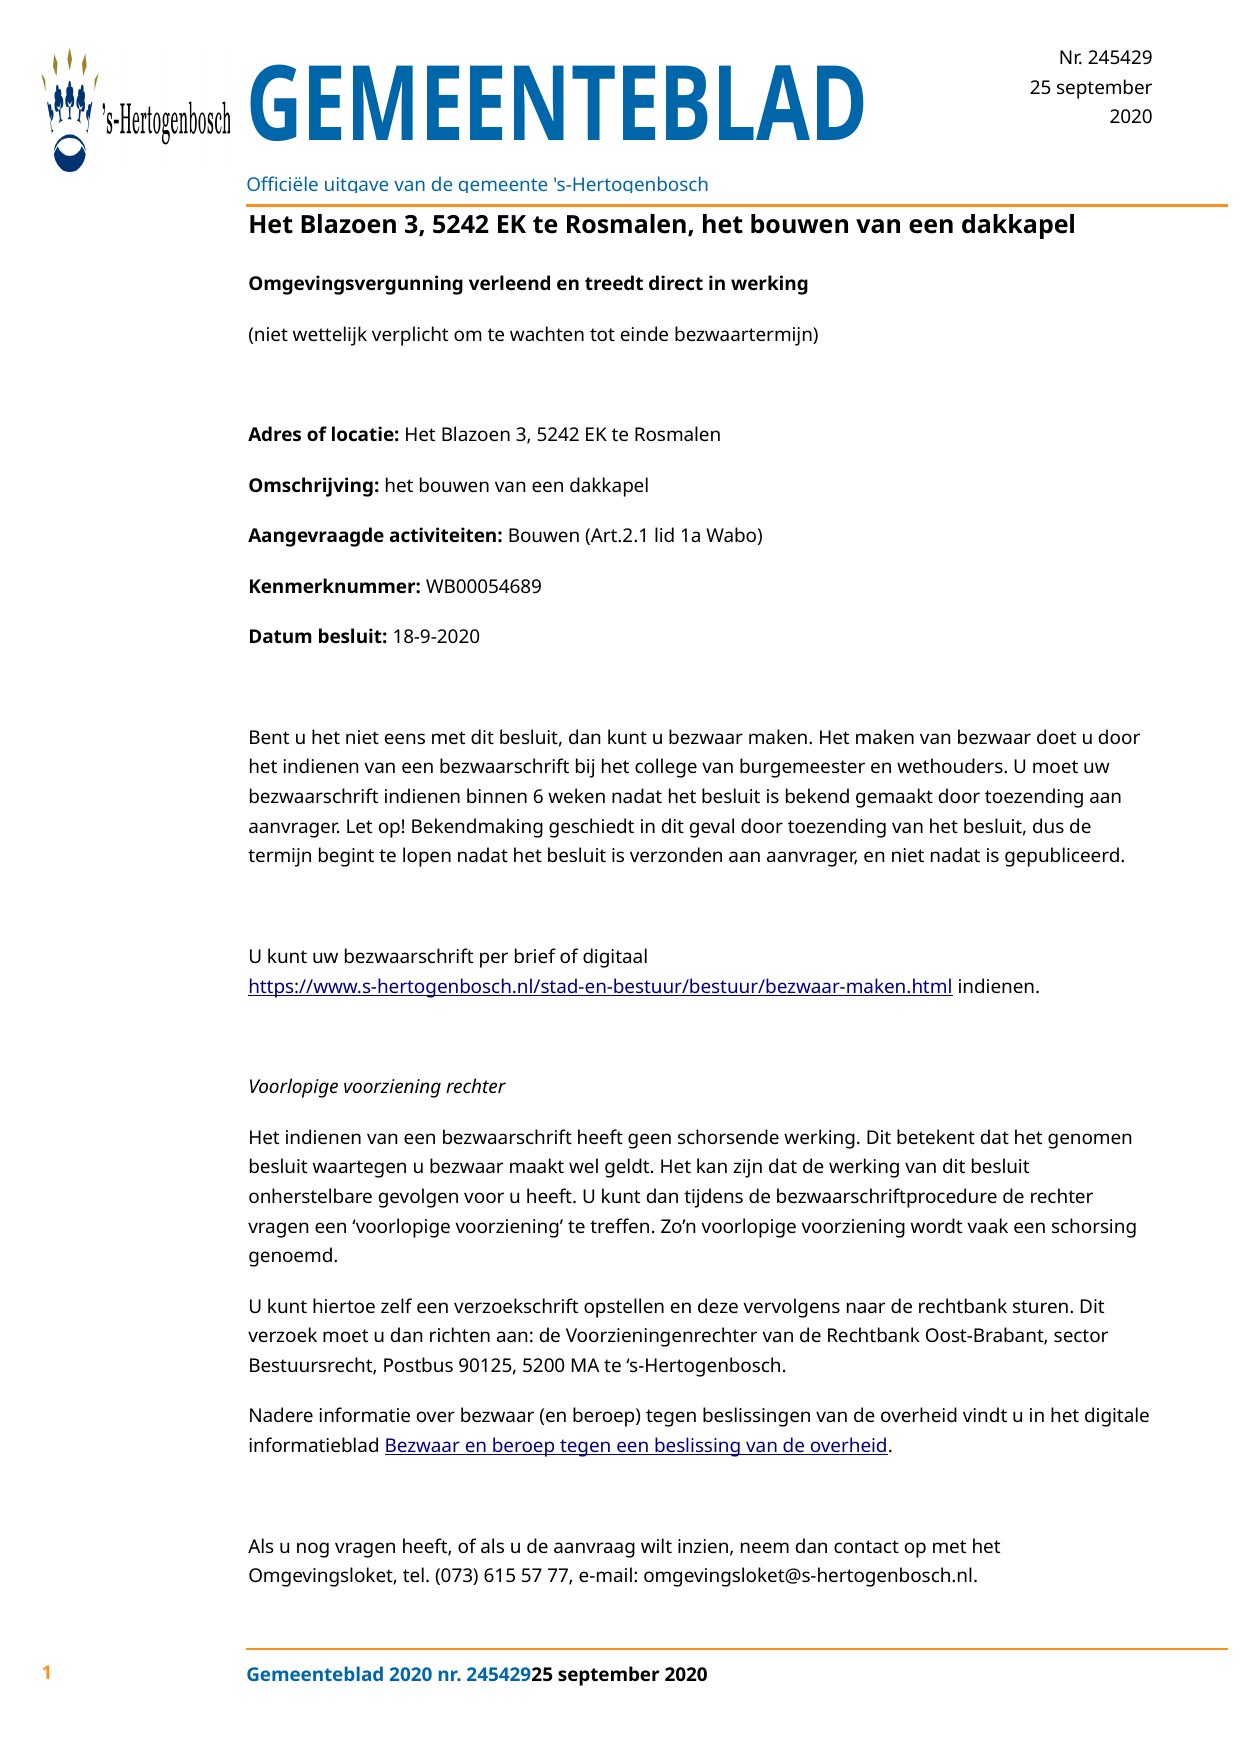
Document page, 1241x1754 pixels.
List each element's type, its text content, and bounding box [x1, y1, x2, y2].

text Adres of locatie: Het Blazoen 3, 5242 EK te Rosmalen [248, 422, 1152, 447]
text Kenmerknummer: WB00054689 [248, 573, 1152, 598]
text Datum besluit: 18-9-2020 [248, 623, 1152, 649]
text Bent u het niet eens met dit besluit, dan kunt u bezwaar maken. Het maken van bezwaar doet u door het indienen van een bezwaarschrift bij het college van burgemeester en wethouders. U moet uw bezwaarschrift indienen binnen 6 weken nadat het besluit is bekend gemaakt door toezending aan aanvrager. Let op! Bekendmaking geschiedt in dit geval door toezending van het besluit, dus de termijn begint te lopen nadat het besluit is verzonden aan aanvrager, en niet nadat is gepubliceerd. [248, 724, 1152, 868]
text Het Blazoen 3, 5242 EK te Rosmalen, het bouwen van een dakkapel [248, 207, 1152, 241]
text (niet wettelijk verplicht om te wachten tot einde bezwaartermijn) [248, 321, 1152, 346]
text Het indienen van een bezwaarschrift heeft geen schorsende werking. Dit betekent dat het genomen besluit waartegen u bezwaar maakt wel geldt. Het kan zijn dat de werking van dit besluit onherstelbare gevolgen voor u heeft. U kunt dan tijdens de bezwaarschriftprocedure de rechter vragen een ‘voorlopige voorziening’ te treffen. Zo’n voorlopige voorziening wordt vaak een schorsing genoemd. [248, 1124, 1152, 1268]
text Nadere informatie over bezwaar (en beroep) tegen beslissingen van de overheid vindt u in het digitale informatieblad Bezwaar en beroep tegen een beslissing van de overheid. [248, 1402, 1152, 1458]
text U kunt hiertoe zelf een verzoekschrift opstellen en deze vervolgens naar de rechtbank sturen. Dit verzoek moet u dan richten aan: de Voorzieningenrechter van de Rechtbank Oost-Brabant, sector Bestuursrecht, Postbus 90125, 5200 MA te ‘s-Hertogenbosch. [248, 1293, 1152, 1378]
text Omgevingsvergunning verleend en treedt direct in werking [248, 270, 1152, 296]
text Voorlopige voorziening rechter [248, 1074, 1152, 1099]
text Aangevraagde activiteiten: Bouwen (Art.2.1 lid 1a Wabo) [248, 522, 1152, 548]
text Omschrijving: het bouwen van een dakkapel [248, 472, 1152, 498]
picture [41, 47, 231, 172]
text Als u nog vragen heeft, of als u de aanvraag wilt inzien, neem dan contact op met het Omgevingsloket, tel. (073) 615 57 77, e-mail: omgevingsloket@s-hertogenbosch.nl. [248, 1533, 1152, 1588]
text U kunt uw bezwaarschrift per brief of digitaal https://www.s-hertogenbosch.nl/stad-en-bestuur/bestuur/bezwaar-maken.html indienen. [248, 943, 1152, 998]
